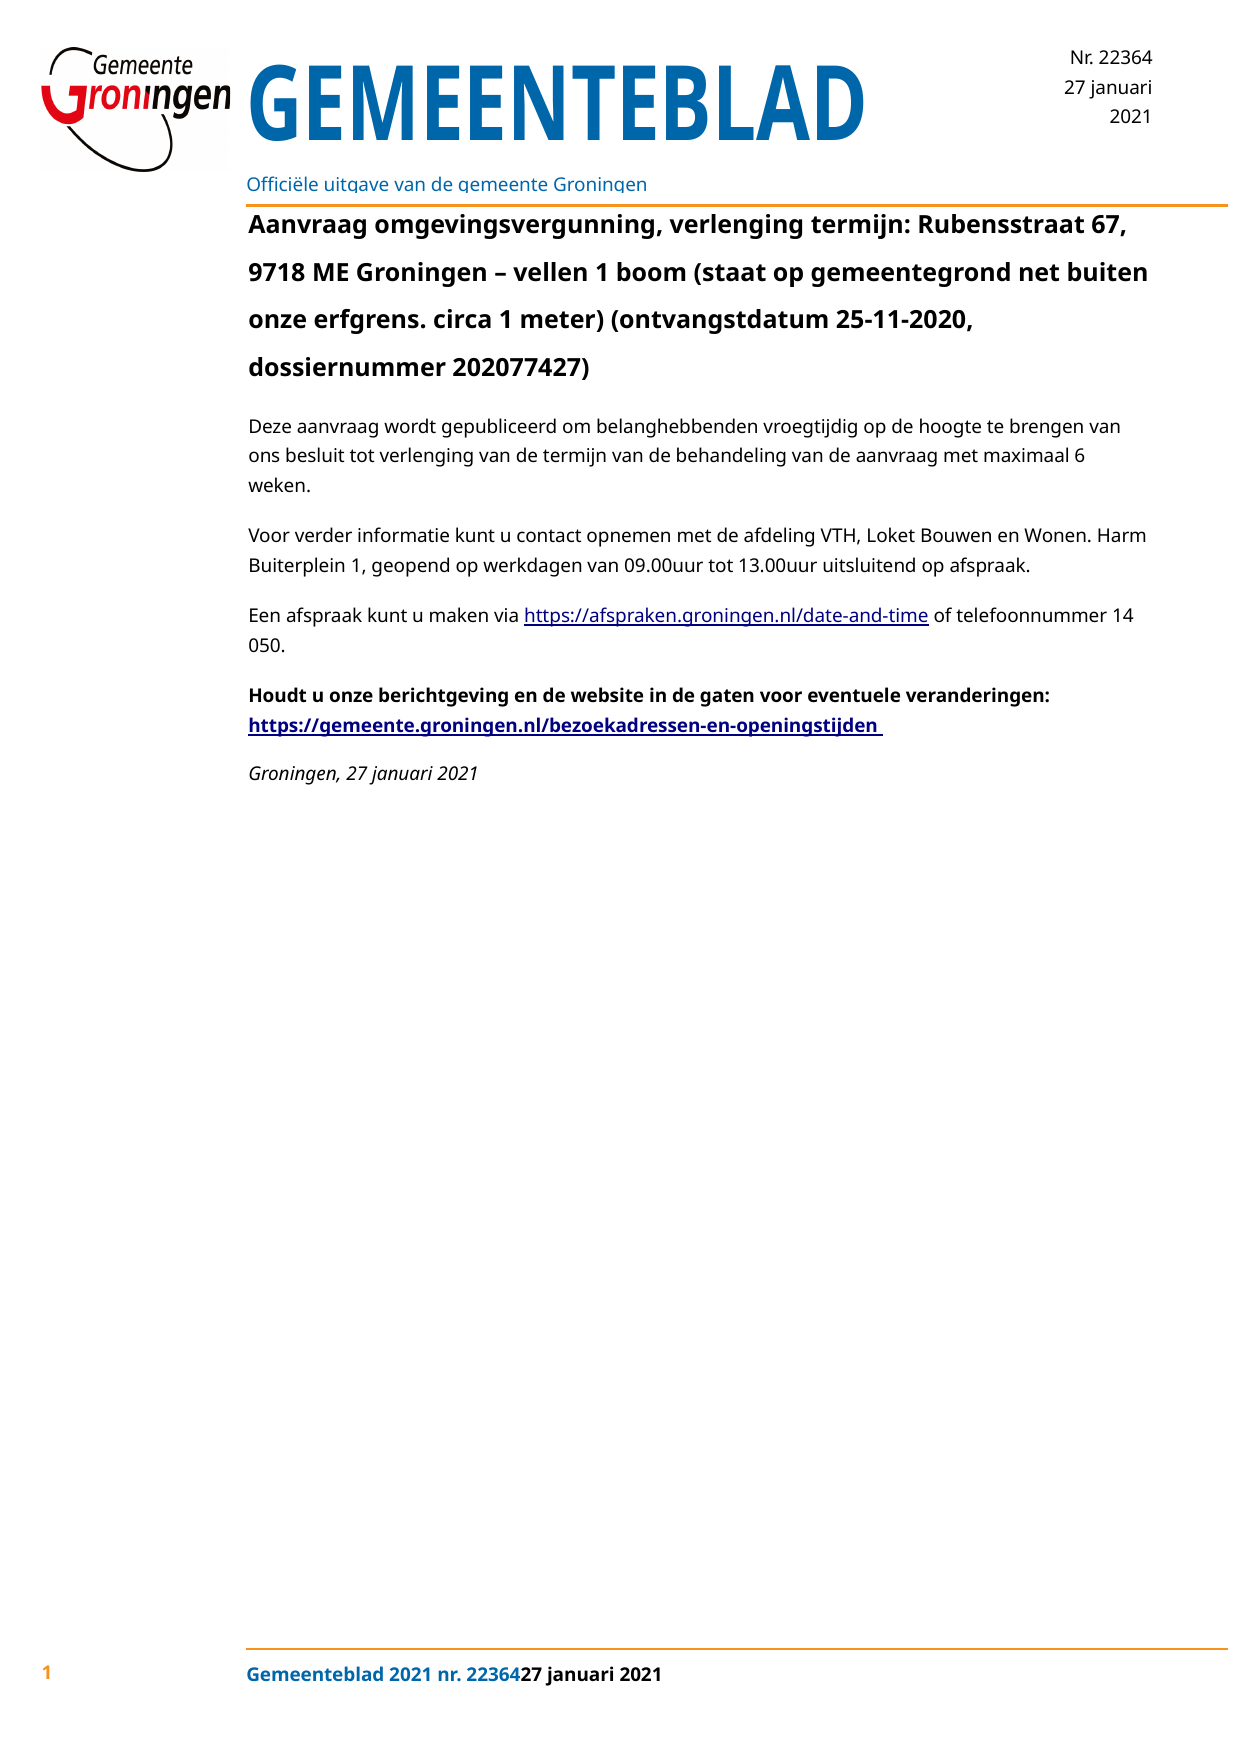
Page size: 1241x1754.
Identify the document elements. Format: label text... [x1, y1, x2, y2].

text Voor verder informatie kunt u contact opnemen met de afdeling VTH, Loket Bouwen en Wonen. Harm Buiterplein 1, geopend op werkdagen van 09.00uur tot 13.00uur uitsluitend op afspraak. [248, 523, 1152, 578]
text Een afspraak kunt u maken via https://afspraken.groningen.nl/date-and-time of telefoonnummer 14 050. [248, 603, 1152, 658]
text Houdt u onze berichtgeving en de website in de gaten voor eventuele veranderingen: https://gemeente.groningen.nl/bezoekadressen-en-openingstijden [248, 683, 1152, 738]
text Deze aanvraag wordt gepubliceerd om belanghebbenden vroegtijdig op de hoogte te brengen van ons besluit tot verlenging van de termijn van de behandeling van de aanvraag met maximaal 6 weken. [248, 413, 1152, 498]
picture [41, 47, 231, 172]
text Aanvraag omgevingsvergunning, verlenging termijn: Rubensstraat 67, 9718 ME Groningen – vellen 1 boom (staat op gemeentegrond net buiten onze erfgrens. circa 1 meter) (ontvangstdatum 25-11-2020, dossiernummer 202077427) [248, 207, 1152, 384]
text Groningen, 27 januari 2021 [248, 760, 1152, 786]
